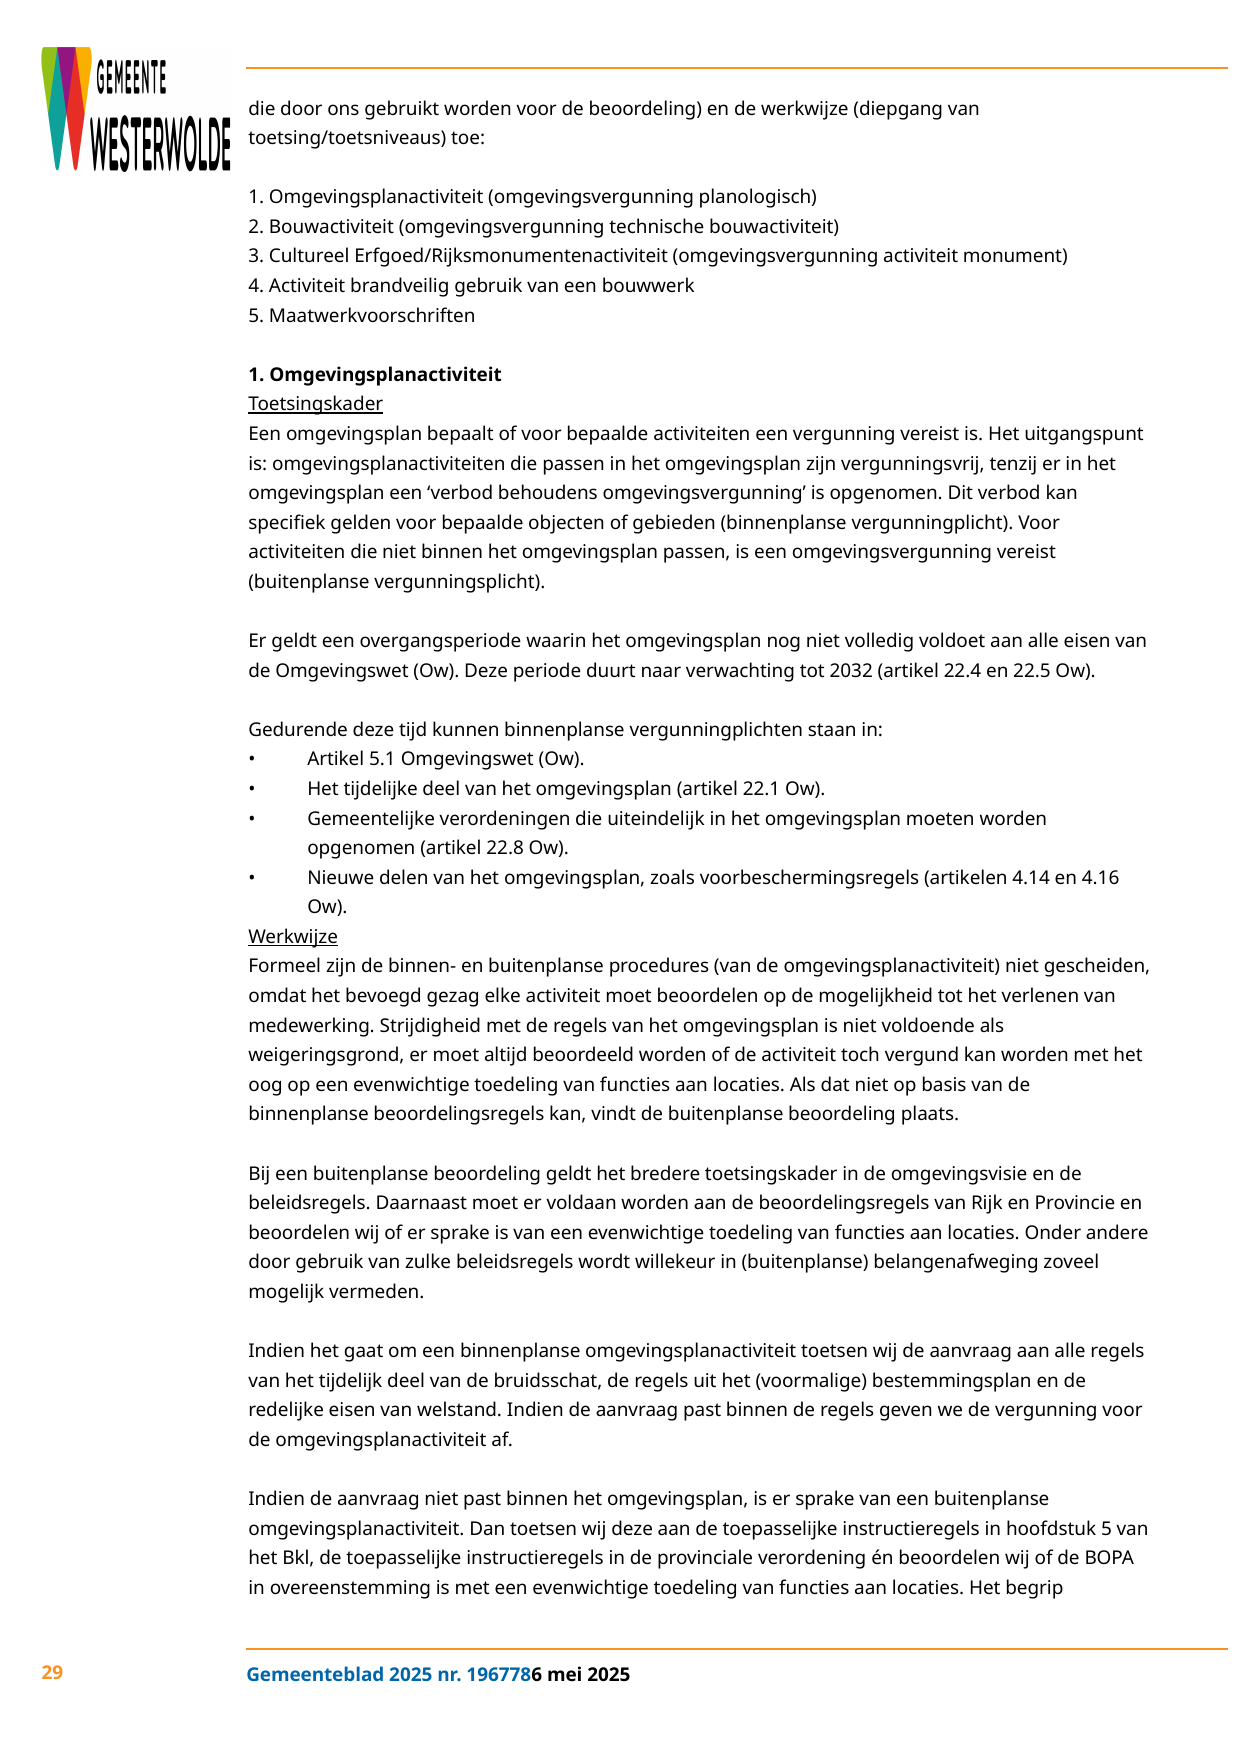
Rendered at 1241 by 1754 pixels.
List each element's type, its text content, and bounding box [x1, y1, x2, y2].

text Gedurende deze tijd kunnen binnenplanse vergunningplichten staan in: [248, 716, 1152, 742]
text 3. Cultureel Erfgoed/Rijksmonumentenactiviteit (omgevingsvergunning activiteit monument) [248, 243, 1152, 268]
list Gemeentelijke verordeningen die uiteindelijk in het omgevingsplan moeten worden opgenomen (artikel 22.8 Ow). [248, 805, 1152, 860]
text Er geldt een overgangsperiode waarin het omgevingsplan nog niet volledig voldoet aan alle eisen van de Omgevingswet (Ow). Deze periode duurt naar verwachting tot 2032 (artikel 22.4 en 22.5 Ow). [248, 627, 1152, 683]
text Werkwijze [248, 923, 1152, 949]
list Het tijdelijke deel van het omgevingsplan (artikel 22.1 Ow). [248, 775, 1152, 801]
text 5. Maatwerkvoorschriften [248, 302, 1152, 328]
text Een omgevingsplan bepaalt of voor bepaalde activiteiten een vergunning vereist is. Het uitgangspunt is: omgevingsplanactiviteiten die passen in het omgevingsplan zijn vergunningsvrij, tenzij er in het omgevingsplan een ‘verbod behoudens omgevingsvergunning’ is opgenomen. Dit verbod kan specifiek gelden voor bepaalde objecten of gebieden (binnenplanse vergunningplicht). Voor activiteiten die niet binnen het omgevingsplan passen, is een omgevingsvergunning vereist (buitenplanse vergunningsplicht). [248, 420, 1152, 594]
list Nieuwe delen van het omgevingsplan, zoals voorbeschermingsregels (artikelen 4.14 en 4.16 Ow). [248, 864, 1152, 919]
list Artikel 5.1 Omgevingswet (Ow). [248, 746, 1152, 771]
text Toetsingskader [248, 391, 1152, 416]
text Formeel zijn de binnen- en buitenplanse procedures (van de omgevingsplanactiviteit) niet gescheiden, omdat het bevoegd gezag elke activiteit moet beoordelen op de mogelijkheid tot het verlenen van medewerking. Strijdigheid met de regels van het omgevingsplan is niet voldoende als weigeringsgrond, er moet altijd beoordeeld worden of de activiteit toch vergund kan worden met het oog op een evenwichtige toedeling van functies aan locaties. Als dat niet op basis van de binnenplanse beoordelingsregels kan, vindt de buitenplanse beoordeling plaats. [248, 953, 1152, 1126]
text Indien het gaat om een binnenplanse omgevingsplanactiviteit toetsen wij de aanvraag aan alle regels van het tijdelijk deel van de bruidsschat, de regels uit het (voormalige) bestemmingsplan en de redelijke eisen van welstand. Indien de aanvraag past binnen de regels geven we de vergunning voor de omgevingsplanactiviteit af. [248, 1337, 1152, 1452]
text 4. Activiteit brandveilig gebruik van een bouwwerk [248, 272, 1152, 298]
text die door ons gebruikt worden voor de beoordeling) en de werkwijze (diepgang van toetsing/toetsniveaus) toe: [248, 95, 1152, 150]
text Bij een buitenplanse beoordeling geldt het bredere toetsingskader in de omgevingsvisie en de beleidsregels. Daarnaast moet er voldaan worden aan de beoordelingsregels van Rijk en Provincie en beoordelen wij of er sprake is van een evenwichtige toedeling van functies aan locaties. Onder andere door gebruik van zulke beleidsregels wordt willekeur in (buitenplanse) belangenafweging zoveel mogelijk vermeden. [248, 1160, 1152, 1304]
picture [41, 47, 231, 172]
text Indien de aanvraag niet past binnen het omgevingsplan, is er sprake van een buitenplanse omgevingsplanactiviteit. Dan toetsen wij deze aan de toepasselijke instructieregels in hoofdstuk 5 van het Bkl, de toepasselijke instructieregels in de provinciale verordening én beoordelen wij of de BOPA in overeenstemming is met een evenwichtige toedeling van functies aan locaties. Het begrip [248, 1485, 1152, 1600]
text 1. Omgevingsplanactiviteit (omgevingsvergunning planologisch) [248, 183, 1152, 209]
text 1. Omgevingsplanactiviteit [248, 361, 1152, 387]
text 2. Bouwactiviteit (omgevingsvergunning technische bouwactiviteit) [248, 213, 1152, 239]
